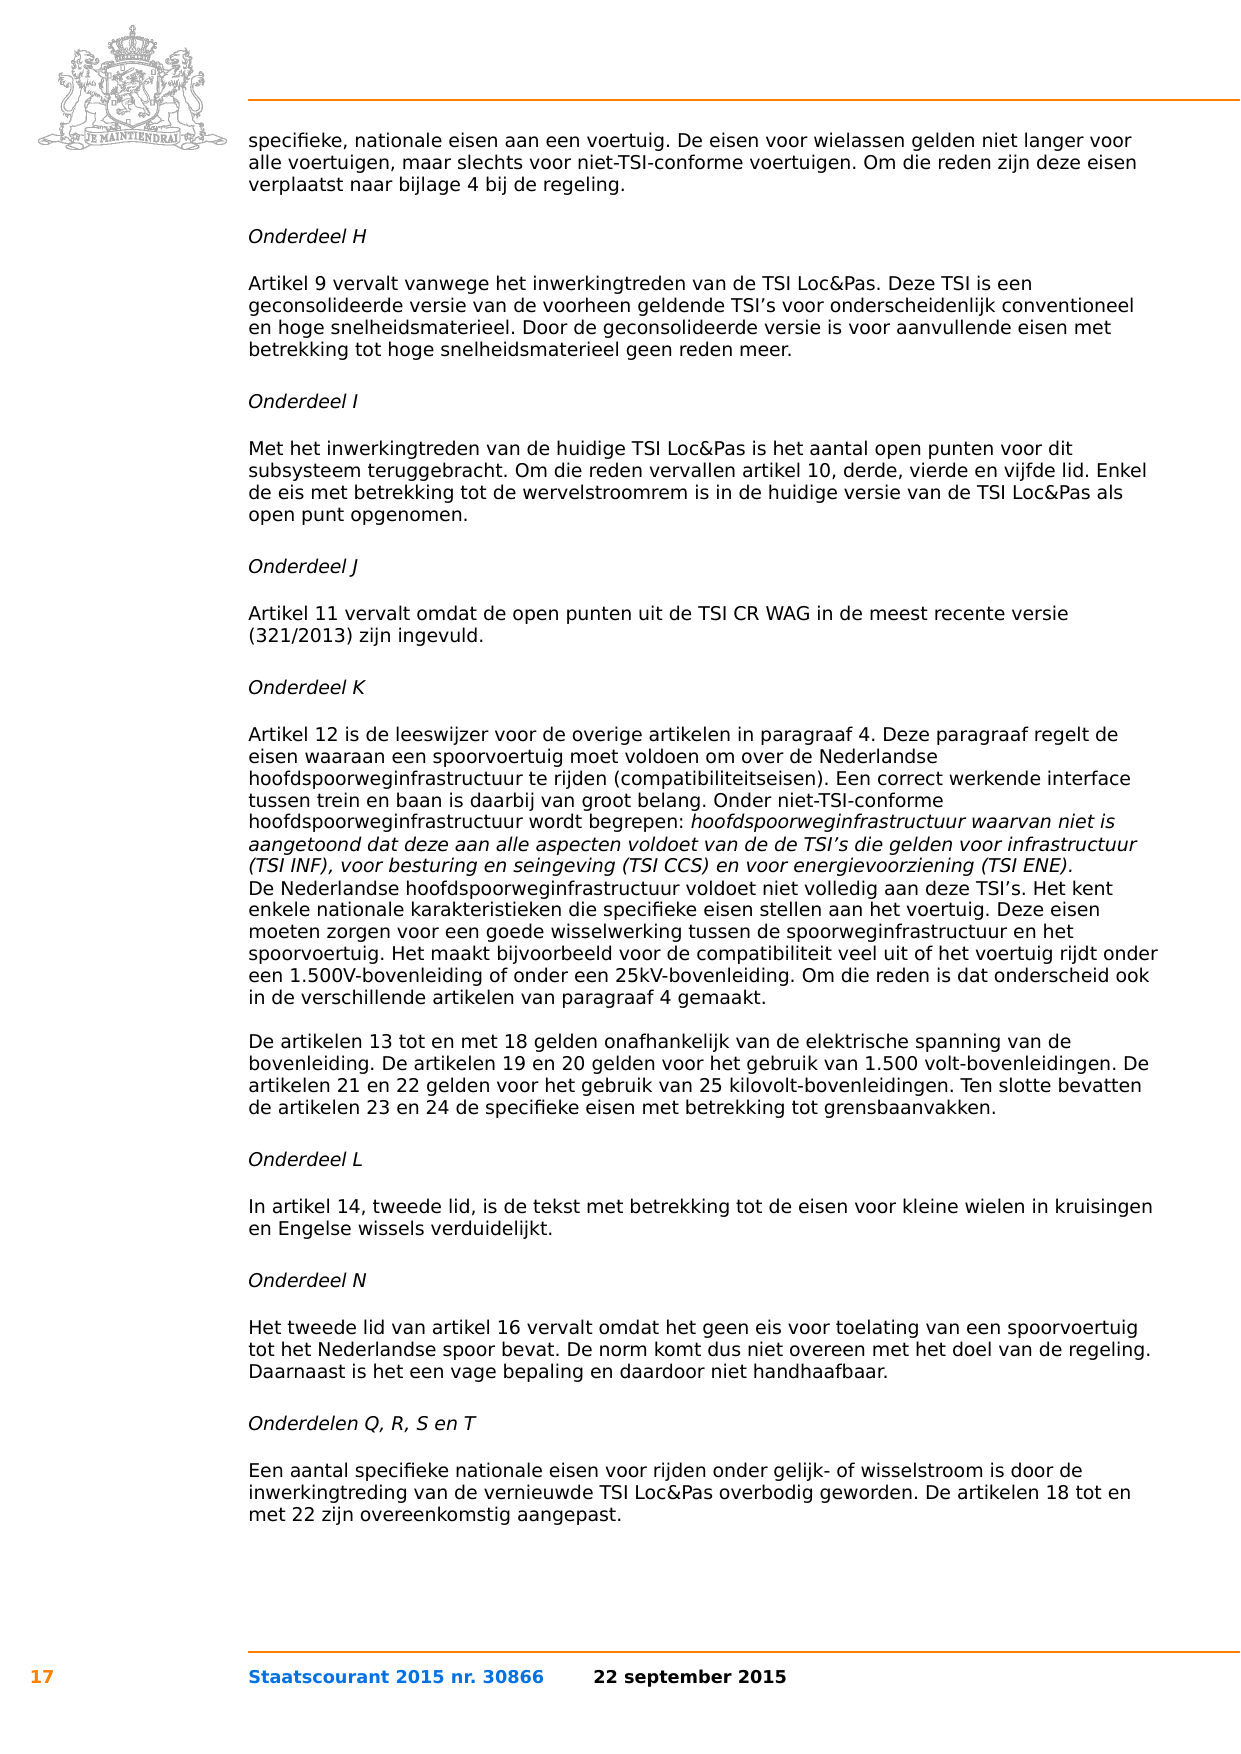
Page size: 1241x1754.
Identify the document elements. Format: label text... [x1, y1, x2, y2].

subtitle Onderdeel J [248, 556, 1163, 578]
subtitle Onderdeel L [248, 1149, 1163, 1171]
subtitle Onderdeel N [248, 1270, 1163, 1292]
subtitle Onderdeel K [248, 677, 1163, 698]
text Het tweede lid van artikel 16 vervalt omdat het geen eis voor toelating van een spoorvoertuig tot het Nederlandse spoor bevat. De norm komt dus niet overeen met het doel van de regeling. Daarnaast is het een vage bepaling en daardoor niet handhaafbaar. [248, 1317, 1163, 1383]
text In artikel 14, tweede lid, is de tekst met betrekking tot de eisen voor kleine wielen in kruisingen en Engelse wissels verduidelijkt. [248, 1196, 1163, 1240]
text De Nederlandse hoofdspoorweginfrastructuur voldoet niet volledig aan deze TSI’s. Het kent enkele nationale karakteristieken die specifieke eisen stellen aan het voertuig. Deze eisen moeten zorgen voor een goede wisselwerking tussen de spoorweginfrastructuur en het spoorvoertuig. Het maakt bijvoorbeeld voor de compatibiliteit veel uit of het voertuig rijdt onder een 1.500V-bovenleiding of onder een 25kV-bovenleiding. Om die reden is dat onderscheid ook in de verschillende artikelen van paragraaf 4 gemaakt. [248, 877, 1163, 1009]
text Met het inwerkingtreden van de huidige TSI Loc&Pas is het aantal open punten voor dit subsysteem teruggebracht. Om die reden vervallen artikel 10, derde, vierde en vijfde lid. Enkel de eis met betrekking tot de wervelstroomrem is in de huidige versie van de TSI Loc&Pas als open punt opgenomen. [248, 438, 1163, 526]
text Artikel 12 is de leeswijzer voor de overige artikelen in paragraaf 4. Deze paragraaf regelt de eisen waaraan een spoorvoertuig moet voldoen om over de Nederlandse hoofdspoorweginfrastructuur te rijden (compatibiliteitseisen). Een correct werkende interface tussen trein en baan is daarbij van groot belang. Onder niet-TSI-conforme hoofdspoorweginfrastructuur wordt begrepen: hoofdspoorweginfrastructuur waarvan niet is aangetoond dat deze aan alle aspecten voldoet van de de TSI’s die gelden voor infrastructuur (TSI INF), voor besturing en seingeving (TSI CCS) en voor energievoorziening (TSI ENE). [248, 723, 1163, 877]
subtitle Onderdelen Q, R, S en T [248, 1413, 1163, 1435]
picture [38, 25, 227, 150]
text Een aantal specifieke nationale eisen voor rijden onder gelijk- of wisselstroom is door de inwerkingtreding van de vernieuwde TSI Loc&Pas overbodig geworden. De artikelen 18 tot en met 22 zijn overeenkomstig aangepast. [248, 1460, 1163, 1526]
text Artikel 11 vervalt omdat de open punten uit de TSI CR WAG in de meest recente versie (321/2013) zijn ingevuld. [248, 603, 1163, 647]
subtitle Onderdeel I [248, 391, 1163, 413]
text specifieke, nationale eisen aan een voertuig. De eisen voor wielassen gelden niet langer voor alle voertuigen, maar slechts voor niet-TSI-conforme voertuigen. Om die reden zijn deze eisen verplaatst naar bijlage 4 bij de regeling. [248, 130, 1163, 196]
subtitle Onderdeel H [248, 226, 1163, 248]
text De artikelen 13 tot en met 18 gelden onafhankelijk van de elektrische spanning van de bovenleiding. De artikelen 19 en 20 gelden voor het gebruik van 1.500 volt-bovenleidingen. De artikelen 21 en 22 gelden voor het gebruik van 25 kilovolt-bovenleidingen. Ten slotte bevatten de artikelen 23 en 24 de specifieke eisen met betrekking tot grensbaanvakken. [248, 1031, 1163, 1119]
text Artikel 9 vervalt vanwege het inwerkingtreden van de TSI Loc&Pas. Deze TSI is een geconsolideerde versie van de voorheen geldende TSI’s voor onderscheidenlijk conventioneel en hoge snelheidsmaterieel. Door de geconsolideerde versie is voor aanvullende eisen met betrekking tot hoge snelheidsmaterieel geen reden meer. [248, 273, 1163, 361]
